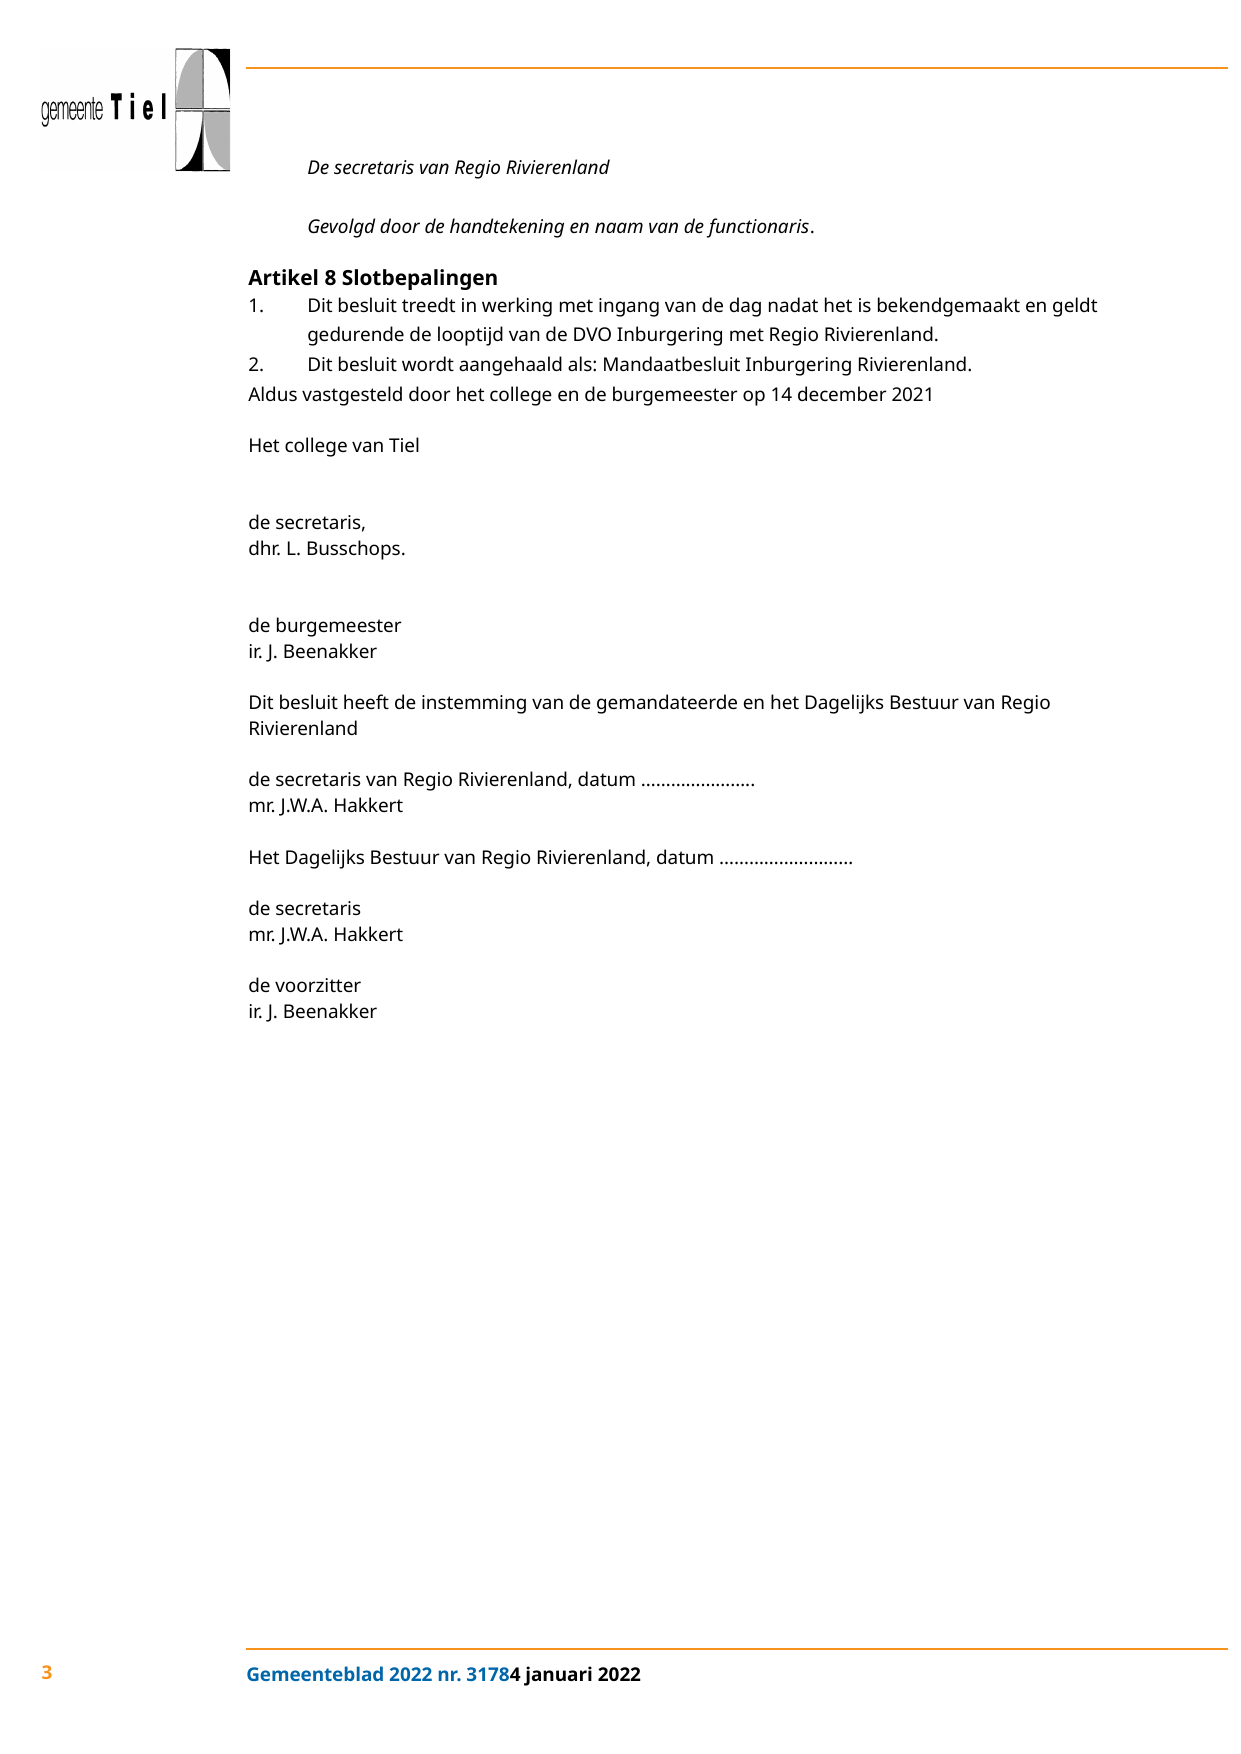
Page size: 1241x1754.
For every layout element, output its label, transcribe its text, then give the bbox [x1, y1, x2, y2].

text mr. J.W.A. Hakkert [248, 921, 1152, 947]
list De secretaris van Regio Rivierenland [248, 154, 1152, 180]
text dhr. L. Busschops. [248, 535, 1152, 561]
list Dit besluit wordt aangehaald als: Mandaatbesluit Inburgering Rivierenland. [248, 351, 1152, 377]
text de secretaris [248, 895, 1152, 921]
text mr. J.W.A. Hakkert [248, 792, 1152, 818]
picture [41, 47, 231, 172]
list Dit besluit treedt in werking met ingang van de dag nadat het is bekendgemaakt en geldt gedurende de looptijd van de DVO Inburgering met Regio Rivierenland. [248, 292, 1152, 347]
text de secretaris van Regio Rivierenland, datum ………………….. [248, 767, 1152, 792]
list Gevolgd door de handtekening en naam van de functionaris. [248, 213, 1152, 239]
text Artikel 8 Slotbepalingen [248, 263, 1152, 292]
text Aldus vastgesteld door het college en de burgemeester op 14 december 2021 [248, 381, 1152, 406]
text de burgemeester [248, 612, 1152, 638]
text Het Dagelijks Bestuur van Regio Rivierenland, datum ……………………… [248, 844, 1152, 869]
text Het college van Tiel [248, 432, 1152, 458]
text de secretaris, [248, 509, 1152, 535]
text ir. J. Beenakker [248, 638, 1152, 664]
text Dit besluit heeft de instemming van de gemandateerde en het Dagelijks Bestuur van Regio Rivierenland [248, 689, 1152, 741]
text ir. J. Beenakker [248, 998, 1152, 1024]
text de voorzitter [248, 972, 1152, 998]
